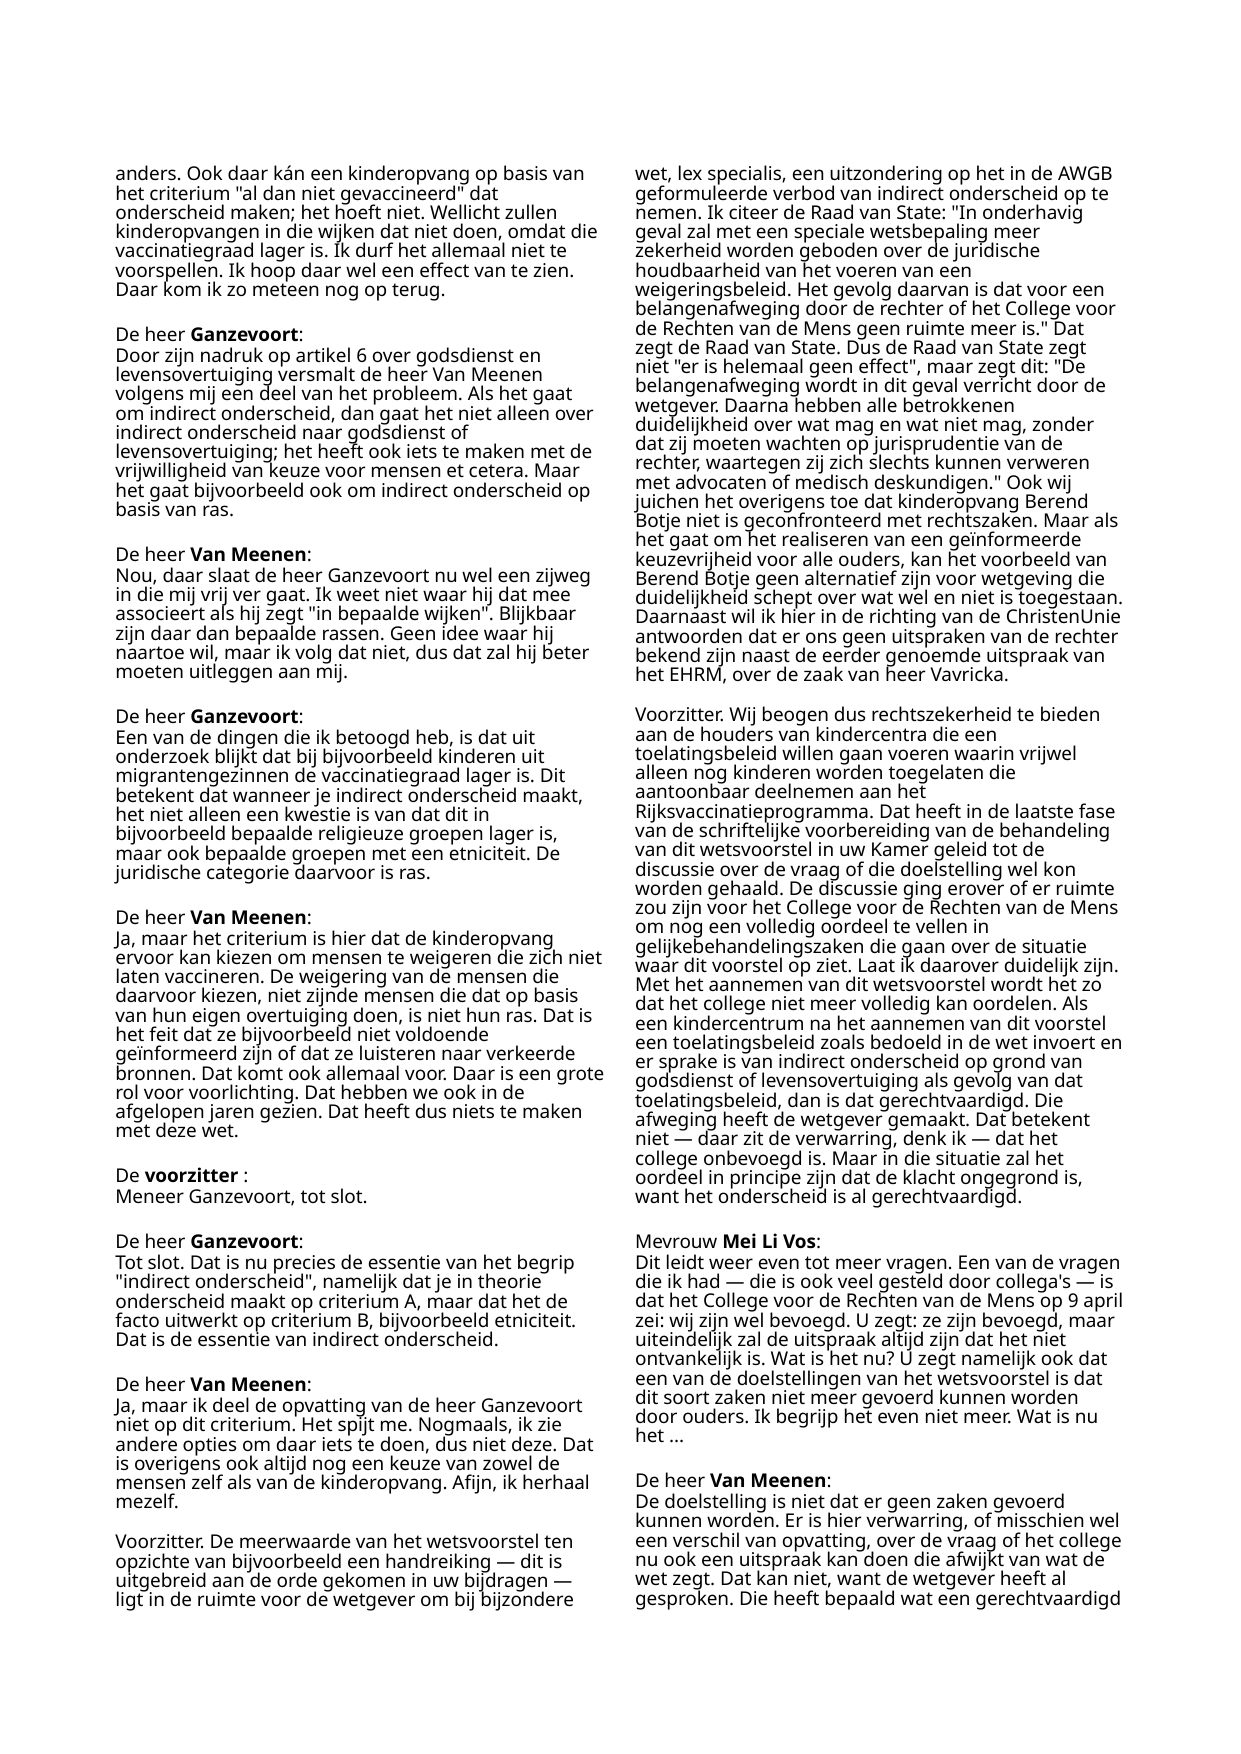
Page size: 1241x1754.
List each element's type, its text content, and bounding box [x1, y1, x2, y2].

text Mevrouw Mei Li Vos: [635, 1228, 1125, 1254]
text Door zijn nadruk op artikel 6 over godsdienst en levensovertuiging versmalt de heer Van Meenen volgens mij een deel van het probleem. Als het gaat om indirect onderscheid, dan gaat het niet alleen over indirect onderscheid naar godsdienst of levensovertuiging; het heeft ook iets te maken met de vrijwilligheid van keuze voor mensen et cetera. Maar het gaat bijvoorbeeld ook om indirect onderscheid op basis van ras. [115, 347, 605, 520]
text Voorzitter. De meerwaarde van het wetsvoorstel ten opzichte van bijvoorbeeld een handreiking — dit is uitgebreid aan de orde gekomen in uw bijdragen — ligt in de ruimte voor de wetgever om bij bijzondere [115, 1533, 605, 1610]
text Nou, daar slaat de heer Ganzevoort nu wel een zijweg in die mij vrij ver gaat. Ik weet niet waar hij dat mee associeert als hij zegt "in bepaalde wijken". Blijkbaar zijn daar dan bepaalde rassen. Geen idee waar hij naartoe wil, maar ik volg dat niet, dus dat zal hij beter moeten uitleggen aan mij. [115, 567, 605, 682]
text De heer Ganzevoort: [115, 703, 605, 729]
text Tot slot. Dat is nu precies de essentie van het begrip "indirect onderscheid", namelijk dat je in theorie onderscheid maakt op criterium A, maar dat het de facto uitwerkt op criterium B, bijvoorbeeld etniciteit. Dat is de essentie van indirect onderscheid. [115, 1254, 605, 1350]
text De heer Ganzevoort: [115, 1228, 605, 1254]
text Meneer Ganzevoort, tot slot. [115, 1188, 605, 1207]
text De heer Van Meenen: [115, 541, 605, 567]
text Ja, maar het criterium is hier dat de kinderopvang ervoor kan kiezen om mensen te weigeren die zich niet laten vaccineren. De weigering van de mensen die daarvoor kiezen, niet zijnde mensen die dat op basis van hun eigen overtuiging doen, is niet hun ras. Dat is het feit dat ze bijvoorbeeld niet voldoende geïnformeerd zijn of dat ze luisteren naar verkeerde bronnen. Dat komt ook allemaal voor. Daar is een grote rol voor voorlichting. Dat hebben we ook in de afgelopen jaren gezien. Dat heeft dus niets te maken met deze wet. [115, 930, 605, 1142]
text Ja, maar ik deel de opvatting van de heer Ganzevoort niet op dit criterium. Het spijt me. Nogmaals, ik zie andere opties om daar iets te doen, dus niet deze. Dat is overigens ook altijd nog een keuze van zowel de mensen zelf als van de kinderopvang. Afijn, ik herhaal mezelf. [115, 1397, 605, 1513]
text De heer Ganzevoort: [115, 321, 605, 347]
text De heer Van Meenen: [635, 1467, 1125, 1493]
text De voorzitter : [115, 1162, 605, 1188]
text wet, lex specialis, een uitzondering op het in de AWGB geformuleerde verbod van indirect onderscheid op te nemen. Ik citeer de Raad van State: "In onderhavig geval zal met een speciale wetsbepaling meer zekerheid worden geboden over de juridische houdbaarheid van het voeren van een weigeringsbeleid. Het gevolg daarvan is dat voor een belangenafweging door de rechter of het College voor de Rechten van de Mens geen ruimte meer is." Dat zegt de Raad van State. Dus de Raad van State zegt niet "er is helemaal geen effect", maar zegt dit: "De belangenafweging wordt in dit geval verricht door de wetgever. Daarna hebben alle betrokkenen duidelijkheid over wat mag en wat niet mag, zonder dat zij moeten wachten op jurisprudentie van de rechter, waartegen zij zich slechts kunnen verweren met advocaten of medisch deskundigen." Ook wij juichen het overigens toe dat kinderopvang Berend Botje niet is geconfronteerd met rechtszaken. Maar als het gaat om het realiseren van een geïnformeerde keuzevrijheid voor alle ouders, kan het voorbeeld van Berend Botje geen alternatief zijn voor wetgeving die duidelijkheid schept over wat wel en niet is toegestaan. Daarnaast wil ik hier in de richting van de ChristenUnie antwoorden dat er ons geen uitspraken van de rechter bekend zijn naast de eerder genoemde uitspraak van het EHRM, over de zaak van heer Vavricka. [635, 165, 1125, 686]
text De doelstelling is niet dat er geen zaken gevoerd kunnen worden. Er is hier verwarring, of misschien wel een verschil van opvatting, over de vraag of het college nu ook een uitspraak kan doen die afwijkt van wat de wet zegt. Dat kan niet, want de wetgever heeft al gesproken. Die heeft bepaald wat een gerechtvaardigd [635, 1493, 1125, 1609]
text Voorzitter. Wij beogen dus rechtszekerheid te bieden aan de houders van kindercentra die een toelatingsbeleid willen gaan voeren waarin vrijwel alleen nog kinderen worden toegelaten die aantoonbaar deelnemen aan het Rijksvaccinatieprogramma. Dat heeft in de laatste fase van de schriftelijke voorbereiding van de behandeling van dit wetsvoorstel in uw Kamer geleid tot de discussie over de vraag of die doelstelling wel kon worden gehaald. De discussie ging erover of er ruimte zou zijn voor het College voor de Rechten van de Mens om nog een volledig oordeel te vellen in gelijkebehandelingszaken die gaan over de situatie waar dit voorstel op ziet. Laat ik daarover duidelijk zijn. Met het aannemen van dit wetsvoorstel wordt het zo dat het college niet meer volledig kan oordelen. Als een kindercentrum na het aannemen van dit voorstel een toelatingsbeleid zoals bedoeld in de wet invoert en er sprake is van indirect onderscheid op grond van godsdienst of levensovertuiging als gevolg van dat toelatingsbeleid, dan is dat gerechtvaardigd. Die afweging heeft de wetgever gemaakt. Dat betekent niet — daar zit de verwarring, denk ik — dat het college onbevoegd is. Maar in die situatie zal het oordeel in principe zijn dat de klacht ongegrond is, want het onderscheid is al gerechtvaardigd. [635, 706, 1125, 1207]
text Dit leidt weer even tot meer vragen. Een van de vragen die ik had — die is ook veel gesteld door collega's — is dat het College voor de Rechten van de Mens op 9 april zei: wij zijn wel bevoegd. U zegt: ze zijn bevoegd, maar uiteindelijk zal de uitspraak altijd zijn dat het niet ontvankelijk is. Wat is het nu? U zegt namelijk ook dat een van de doelstellingen van het wetsvoorstel is dat dit soort zaken niet meer gevoerd kunnen worden door ouders. Ik begrijp het even niet meer. Wat is nu het ... [635, 1254, 1125, 1447]
text anders. Ook daar kán een kinderopvang op basis van het criterium "al dan niet gevaccineerd" dat onderscheid maken; het hoeft niet. Wellicht zullen kinderopvangen in die wijken dat niet doen, omdat die vaccinatiegraad lager is. Ik durf het allemaal niet te voorspellen. Ik hoop daar wel een effect van te zien. Daar kom ik zo meteen nog op terug. [115, 165, 605, 300]
text Een van de dingen die ik betoogd heb, is dat uit onderzoek blijkt dat bij bijvoorbeeld kinderen uit migrantengezinnen de vaccinatiegraad lager is. Dit betekent dat wanneer je indirect onderscheid maakt, het niet alleen een kwestie is van dat dit in bijvoorbeeld bepaalde religieuze groepen lager is, maar ook bepaalde groepen met een etniciteit. De juridische categorie daarvoor is ras. [115, 729, 605, 883]
text De heer Van Meenen: [115, 904, 605, 930]
text De heer Van Meenen: [115, 1371, 605, 1397]
